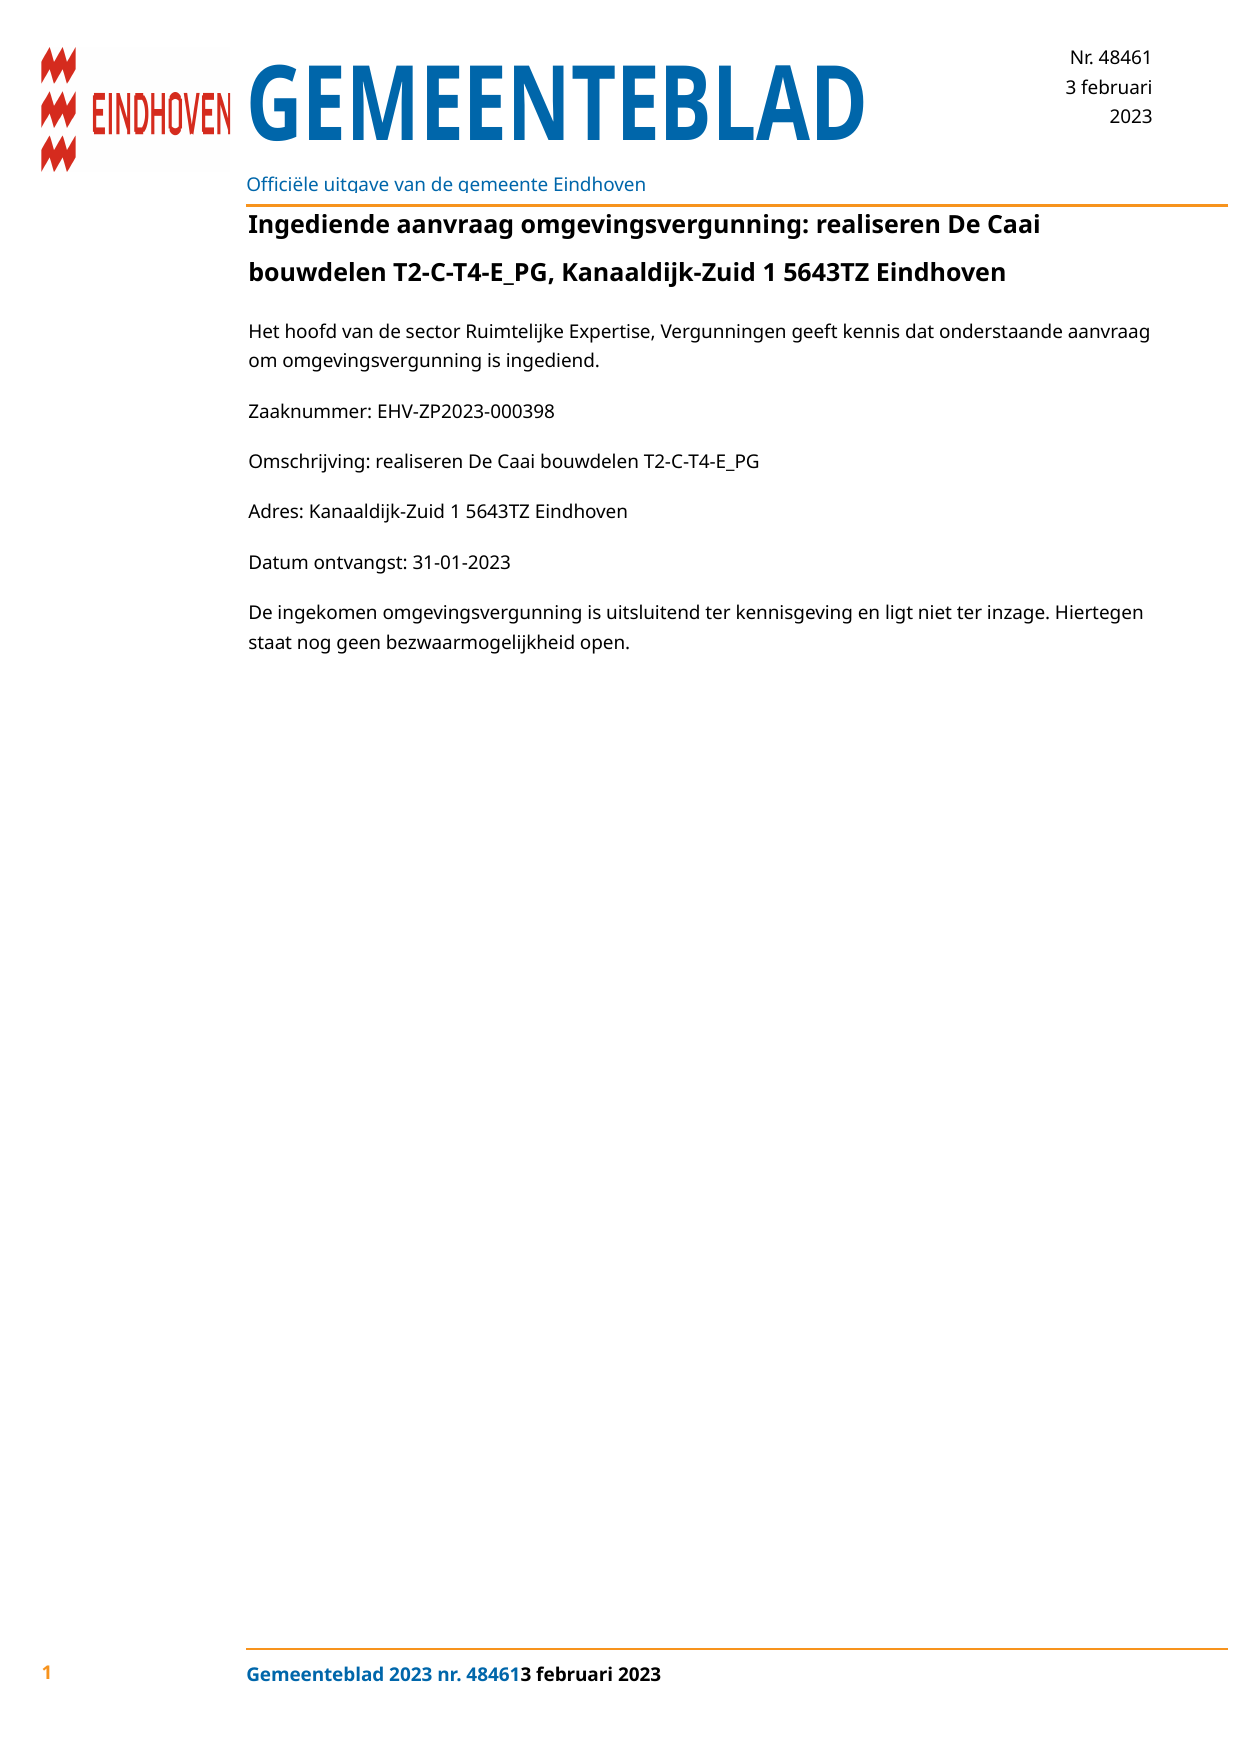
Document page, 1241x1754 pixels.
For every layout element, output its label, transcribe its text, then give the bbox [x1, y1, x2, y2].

text De ingekomen omgevingsvergunning is uitsluitend ter kennisgeving en ligt niet ter inzage. Hiertegen staat nog geen bezwaarmogelijkheid open. [248, 599, 1152, 655]
text Ingediende aanvraag omgevingsvergunning: realiseren De Caai bouwdelen T2-C-T4-E_PG, Kanaaldijk-Zuid 1 5643TZ Eindhoven [248, 207, 1152, 288]
text Het hoofd van de sector Ruimtelijke Expertise, Vergunningen geeft kennis dat onderstaande aanvraag om omgevingsvergunning is ingediend. [248, 318, 1152, 373]
text Adres: Kanaaldijk-Zuid 1 5643TZ Eindhoven [248, 499, 1152, 524]
text Datum ontvangst: 31-01-2023 [248, 549, 1152, 575]
text Zaaknummer: EHV-ZP2023-000398 [248, 398, 1152, 424]
picture [41, 47, 231, 172]
text Omschrijving: realiseren De Caai bouwdelen T2-C-T4-E_PG [248, 448, 1152, 474]
